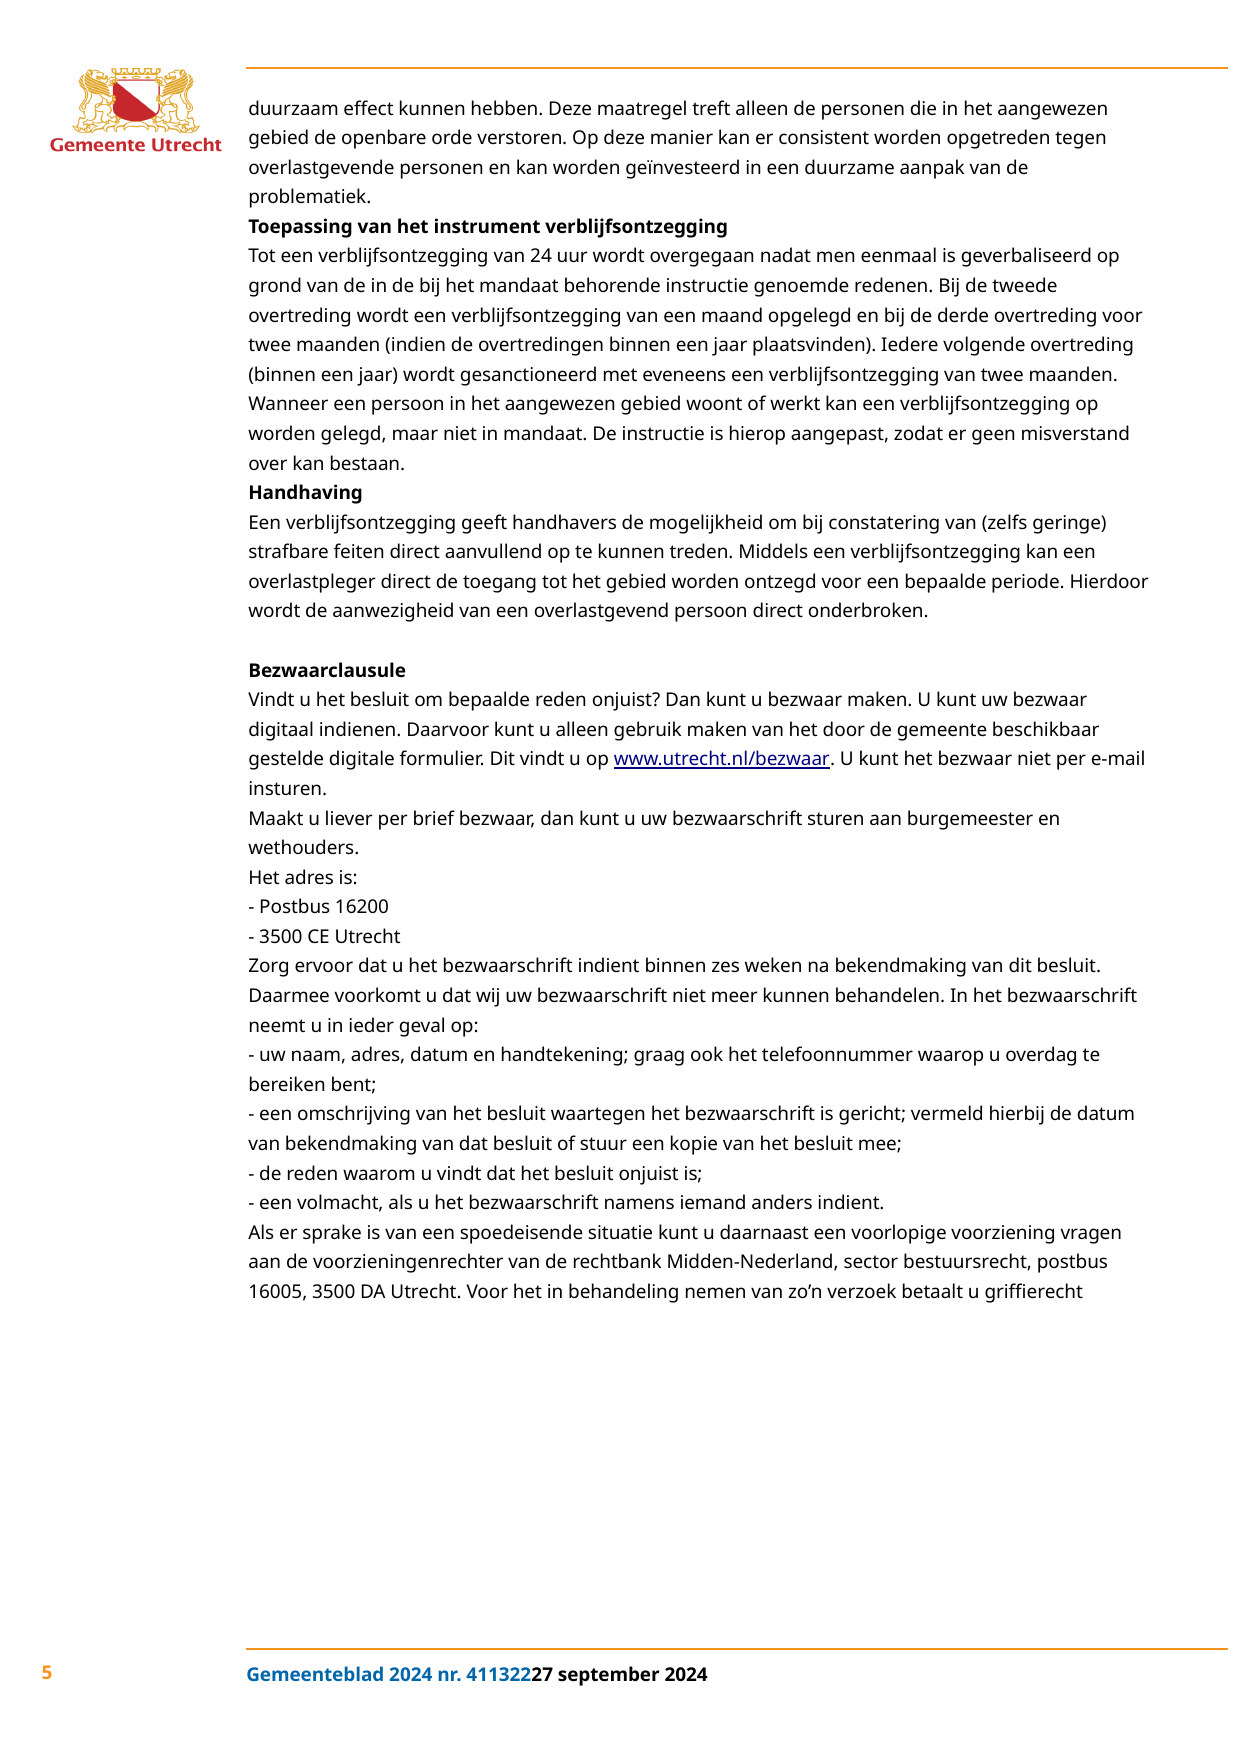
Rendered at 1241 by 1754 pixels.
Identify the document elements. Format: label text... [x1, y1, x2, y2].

picture [41, 47, 231, 172]
text Zorg ervoor dat u het bezwaarschrift indient binnen zes weken na bekendmaking van dit besluit. Daarmee voorkomt u dat wij uw bezwaarschrift niet meer kunnen behandelen. In het bezwaarschrift neemt u in ieder geval op: [248, 953, 1152, 1038]
text - een omschrijving van het besluit waartegen het bezwaarschrift is gericht; vermeld hierbij de datum van bekendmaking van dat besluit of stuur een kopie van het besluit mee; [248, 1101, 1152, 1156]
text Vindt u het besluit om bepaalde reden onjuist? Dan kunt u bezwaar maken. U kunt uw bezwaar digitaal indienen. Daarvoor kunt u alleen gebruik maken van het door de gemeente beschikbaar gestelde digitale formulier. Dit vindt u op www.utrecht.nl/bezwaar. U kunt het bezwaar niet per e-mail insturen. [248, 686, 1152, 801]
text Toepassing van het instrument verblijfsontzegging [248, 213, 1152, 239]
text duurzaam effect kunnen hebben. Deze maatregel treft alleen de personen die in het aangewezen gebied de openbare orde verstoren. Op deze manier kan er consistent worden opgetreden tegen overlastgevende personen en kan worden geïnvesteerd in een duurzame aanpak van de problematiek. [248, 95, 1152, 209]
text Maakt u liever per brief bezwaar, dan kunt u uw bezwaarschrift sturen aan burgemeester en wethouders. [248, 805, 1152, 860]
text Als er sprake is van een spoedeisende situatie kunt u daarnaast een voorlopige voorziening vragen aan de voorzieningenrechter van de rechtbank Midden-Nederland, sector bestuursrecht, postbus 16005, 3500 DA Utrecht. Voor het in behandeling nemen van zo’n verzoek betaalt u griffierecht [248, 1219, 1152, 1304]
text Het adres is: [248, 864, 1152, 890]
text - een volmacht, als u het bezwaarschrift namens iemand anders indient. [248, 1189, 1152, 1215]
text - uw naam, adres, datum en handtekening; graag ook het telefoonnummer waarop u overdag te bereiken bent; [248, 1041, 1152, 1097]
text - Postbus 16200 [248, 893, 1152, 919]
text Handhaving [248, 479, 1152, 505]
text Tot een verblijfsontzegging van 24 uur wordt overgegaan nadat men eenmaal is geverbaliseerd op grond van de in de bij het mandaat behorende instructie genoemde redenen. Bij de tweede overtreding wordt een verblijfsontzegging van een maand opgelegd en bij de derde overtreding voor twee maanden (indien de overtredingen binnen een jaar plaatsvinden). Iedere volgende overtreding (binnen een jaar) wordt gesanctioneerd met eveneens een verblijfsontzegging van twee maanden. Wanneer een persoon in het aangewezen gebied woont of werkt kan een verblijfsontzegging op worden gelegd, maar niet in mandaat. De instructie is hierop aangepast, zodat er geen misverstand over kan bestaan. [248, 243, 1152, 476]
text Een verblijfsontzegging geeft handhavers de mogelijkheid om bij constatering van (zelfs geringe) strafbare feiten direct aanvullend op te kunnen treden. Middels een verblijfsontzegging kan een overlastpleger direct de toegang tot het gebied worden ontzegd voor een bepaalde periode. Hierdoor wordt de aanwezigheid van een overlastgevend persoon direct onderbroken. [248, 509, 1152, 623]
text - 3500 CE Utrecht [248, 923, 1152, 949]
text - de reden waarom u vindt dat het besluit onjuist is; [248, 1160, 1152, 1186]
text Bezwaarclausule [248, 657, 1152, 683]
